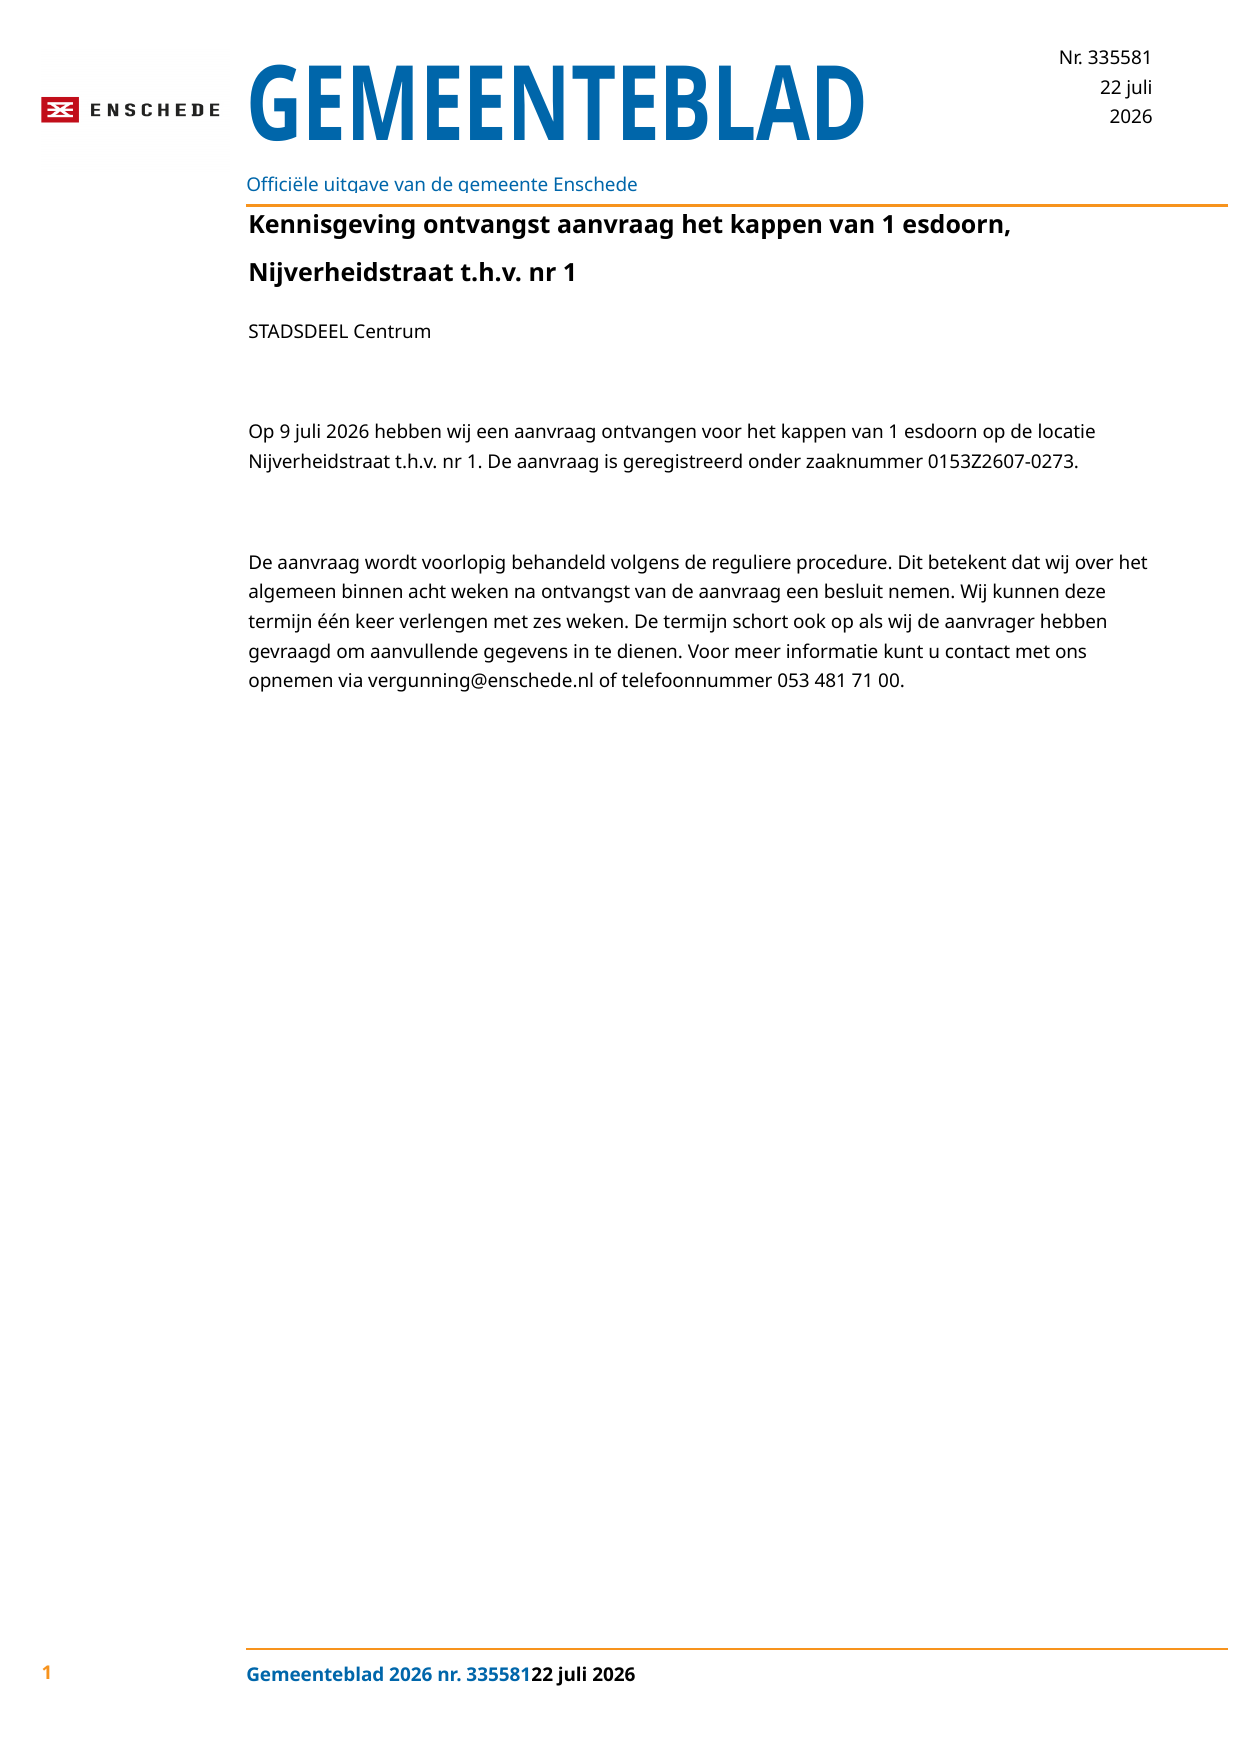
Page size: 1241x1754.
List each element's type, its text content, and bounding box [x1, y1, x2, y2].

text STADSDEEL Centrum [248, 318, 1152, 344]
picture [41, 47, 231, 172]
text De aanvraag wordt voorlopig behandeld volgens de reguliere procedure. Dit betekent dat wij over het algemeen binnen acht weken na ontvangst van de aanvraag een besluit nemen. Wij kunnen deze termijn één keer verlengen met zes weken. De termijn schort ook op als wij de aanvrager hebben gevraagd om aanvullende gegevens in te dienen. Voor meer informatie kunt u contact met ons opnemen via vergunning@enschede.nl of telefoonnummer 053 481 71 00. [248, 549, 1152, 693]
text Op 9 juli 2026 hebben wij een aanvraag ontvangen voor het kappen van 1 esdoorn op de locatie Nijverheidstraat t.h.v. nr 1. De aanvraag is geregistreerd onder zaaknummer 0153Z2607-0273. [248, 419, 1152, 474]
text Kennisgeving ontvangst aanvraag het kappen van 1 esdoorn, Nijverheidstraat t.h.v. nr 1 [248, 207, 1152, 288]
